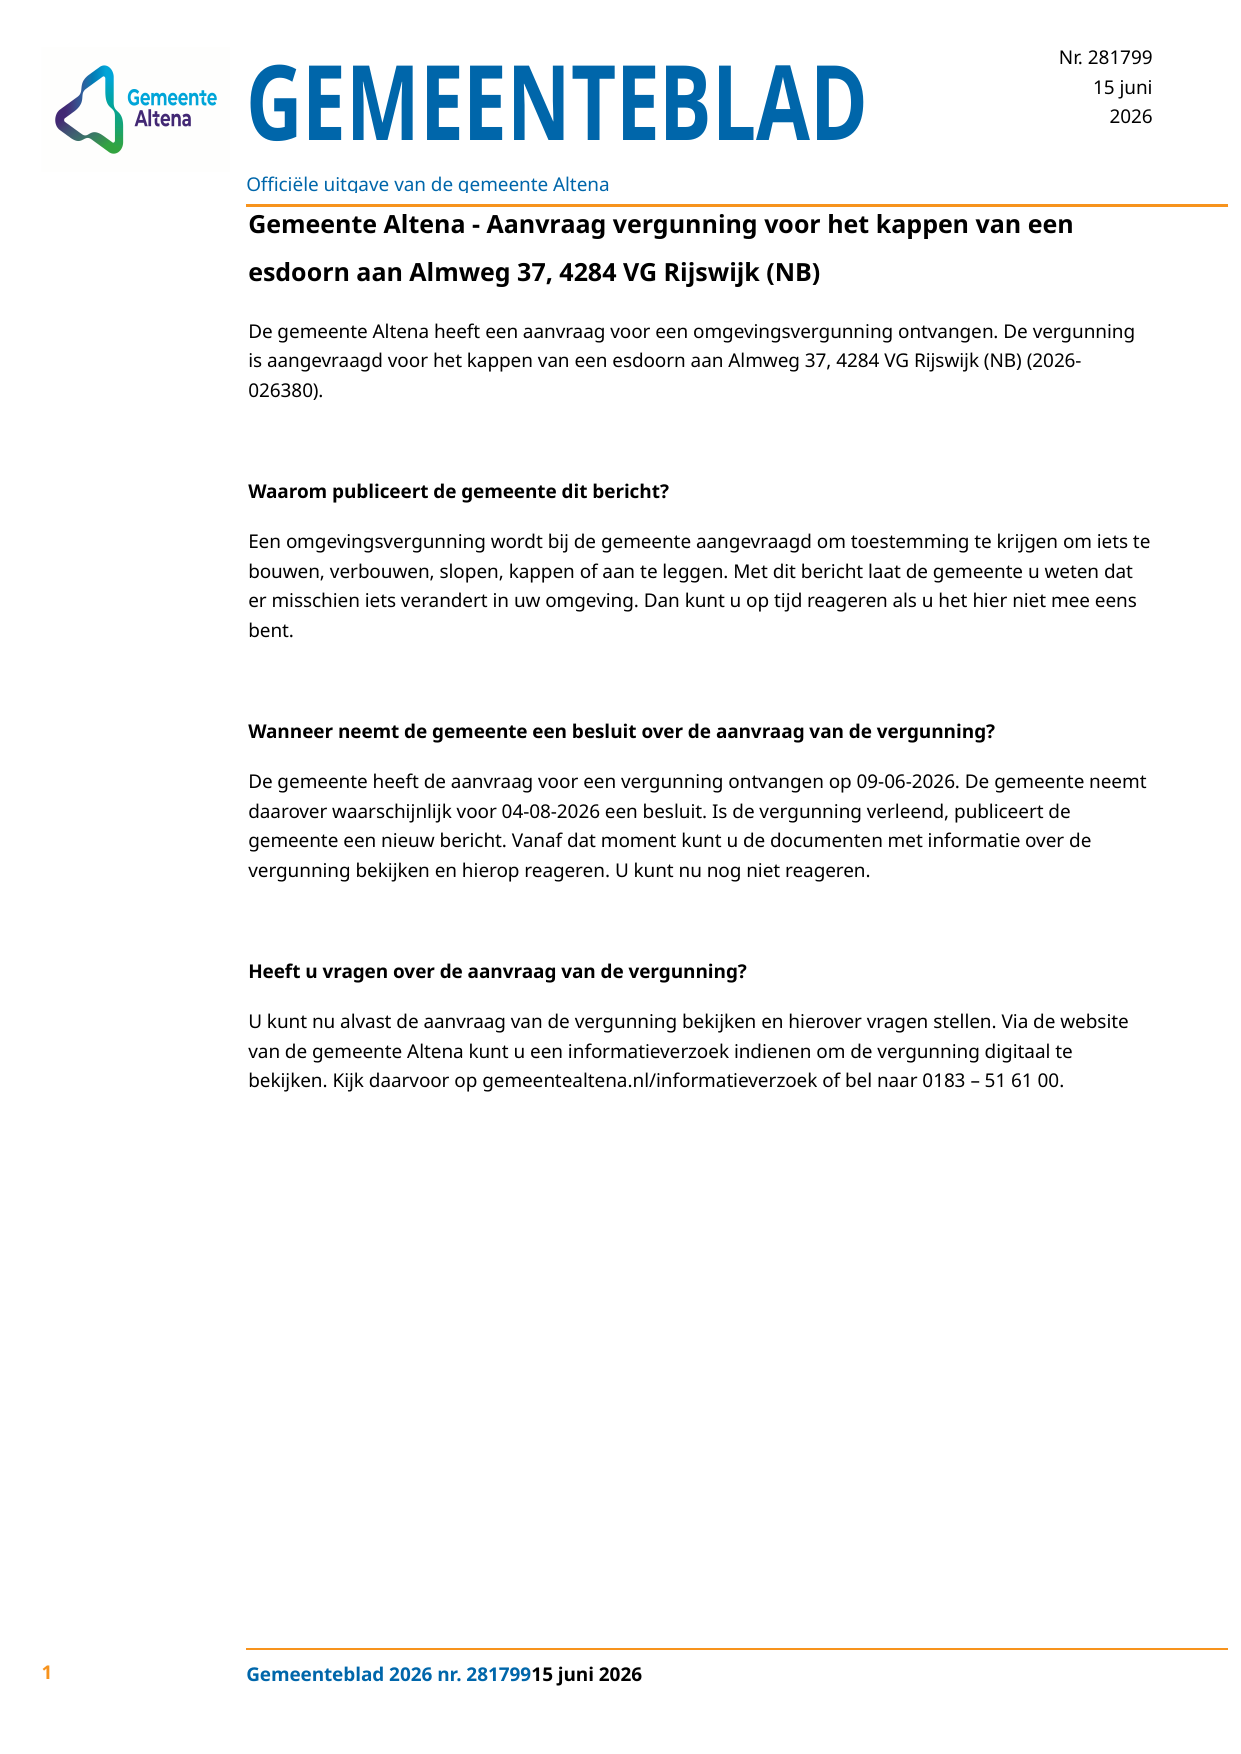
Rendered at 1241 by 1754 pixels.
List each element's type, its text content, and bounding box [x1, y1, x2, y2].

text Heeft u vragen over de aanvraag van de vergunning? [248, 958, 1152, 984]
text U kunt nu alvast de aanvraag van de vergunning bekijken en hierover vragen stellen. Via de website van de gemeente Altena kunt u een informatieverzoek indienen om de vergunning digitaal te bekijken. Kijk daarvoor op gemeentealtena.nl/informatieverzoek of bel naar 0183 – 51 61 00. [248, 1008, 1152, 1093]
text De gemeente Altena heeft een aanvraag voor een omgevingsvergunning ontvangen. De vergunning is aangevraagd voor het kappen van een esdoorn aan Almweg 37, 4284 VG Rijswijk (NB) (2026-026380). [248, 318, 1152, 403]
text Waarom publiceert de gemeente dit bericht? [248, 478, 1152, 504]
picture [41, 47, 231, 172]
text Gemeente Altena - Aanvraag vergunning voor het kappen van een esdoorn aan Almweg 37, 4284 VG Rijswijk (NB) [248, 207, 1152, 288]
text Wanneer neemt de gemeente een besluit over de aanvraag van de vergunning? [248, 718, 1152, 744]
text Een omgevingsvergunning wordt bij de gemeente aangevraagd om toestemming te krijgen om iets te bouwen, verbouwen, slopen, kappen of aan te leggen. Met dit bericht laat de gemeente u weten dat er misschien iets verandert in uw omgeving. Dan kunt u op tijd reageren als u het hier niet mee eens bent. [248, 528, 1152, 643]
text De gemeente heeft de aanvraag voor een vergunning ontvangen op 09-06-2026. De gemeente neemt daarover waarschijnlijk voor 04-08-2026 een besluit. Is de vergunning verleend, publiceert de gemeente een nieuw bericht. Vanaf dat moment kunt u de documenten met informatie over de vergunning bekijken en hierop reageren. U kunt nu nog niet reageren. [248, 768, 1152, 883]
